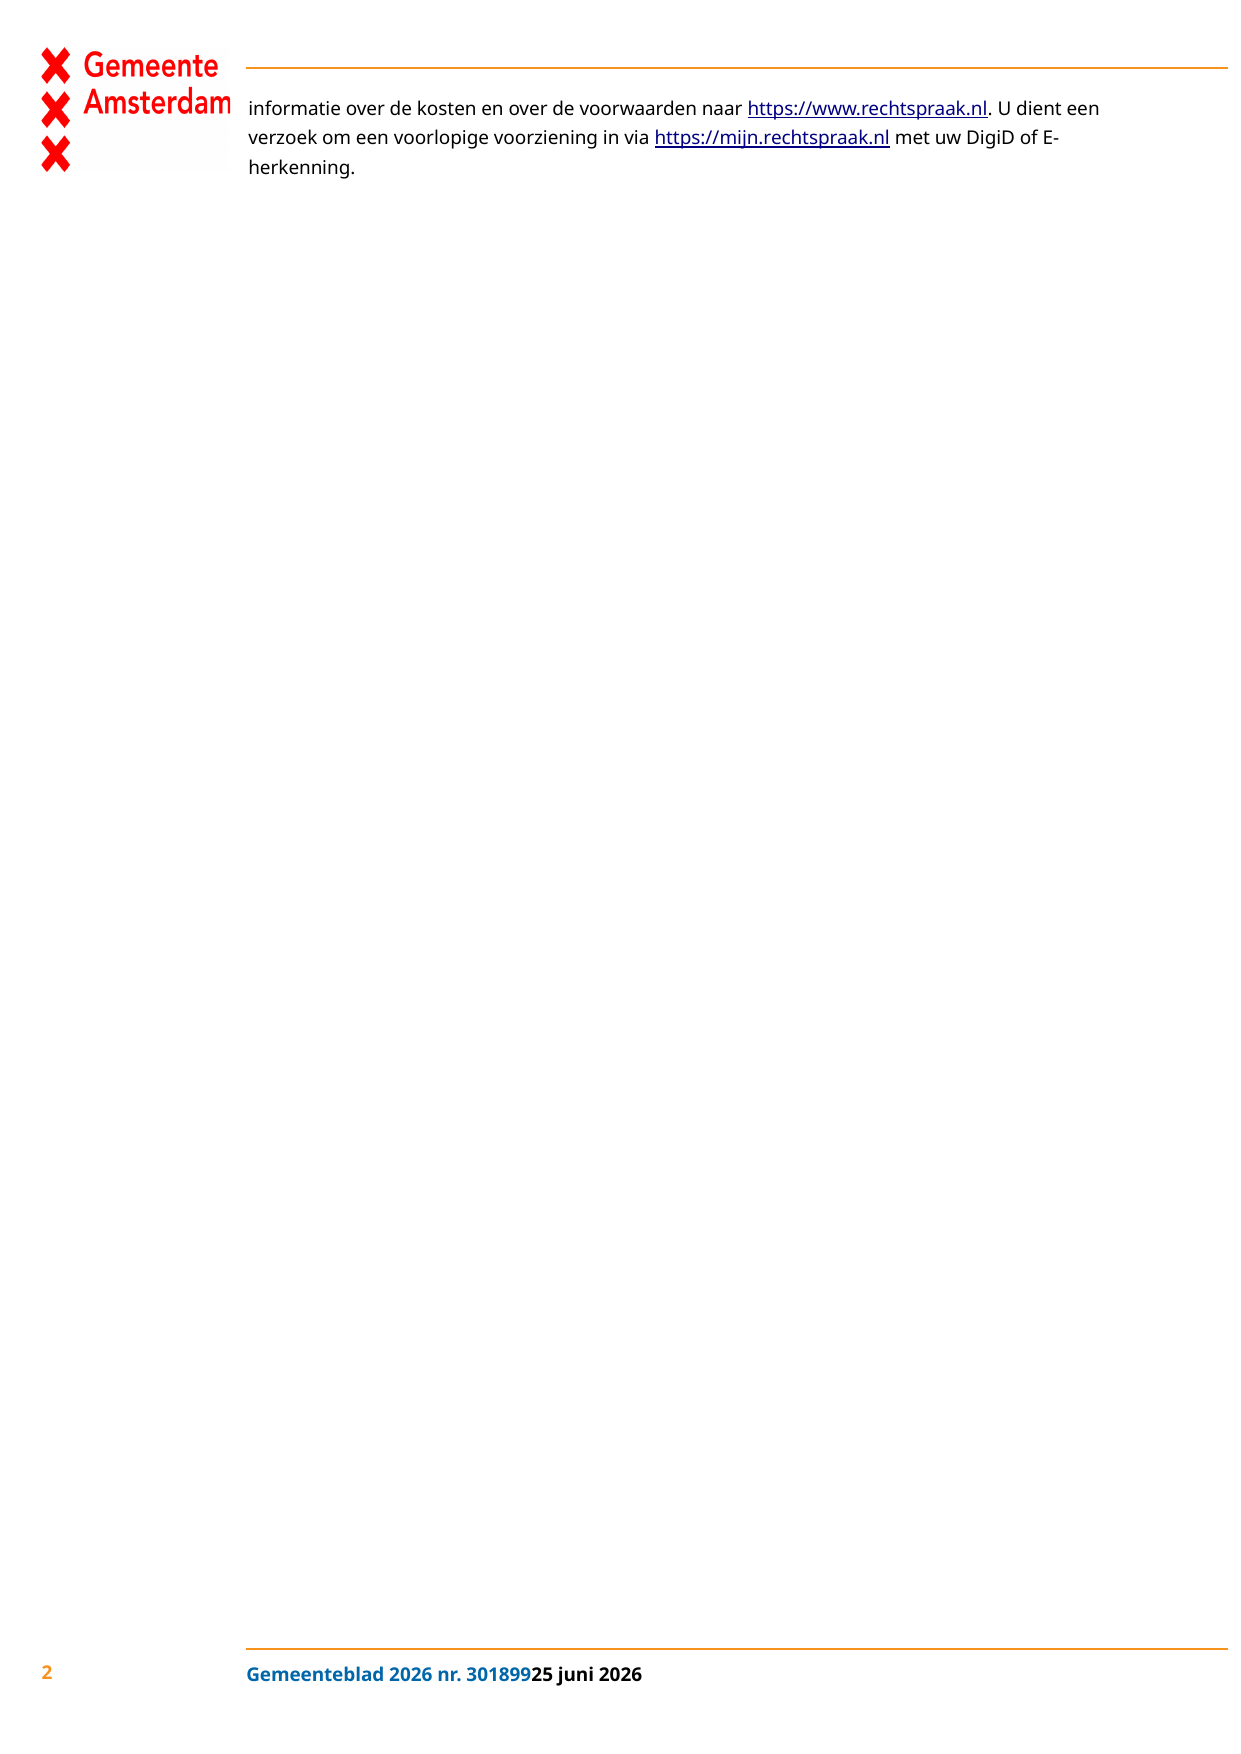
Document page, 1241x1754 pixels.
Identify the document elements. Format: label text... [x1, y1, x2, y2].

text informatie over de kosten en over de voorwaarden naar https://www.rechtspraak.nl. U dient een verzoek om een voorlopige voorziening in via https://mijn.rechtspraak.nl met uw DigiD of E-herkenning. [248, 95, 1152, 180]
picture [41, 47, 231, 172]
